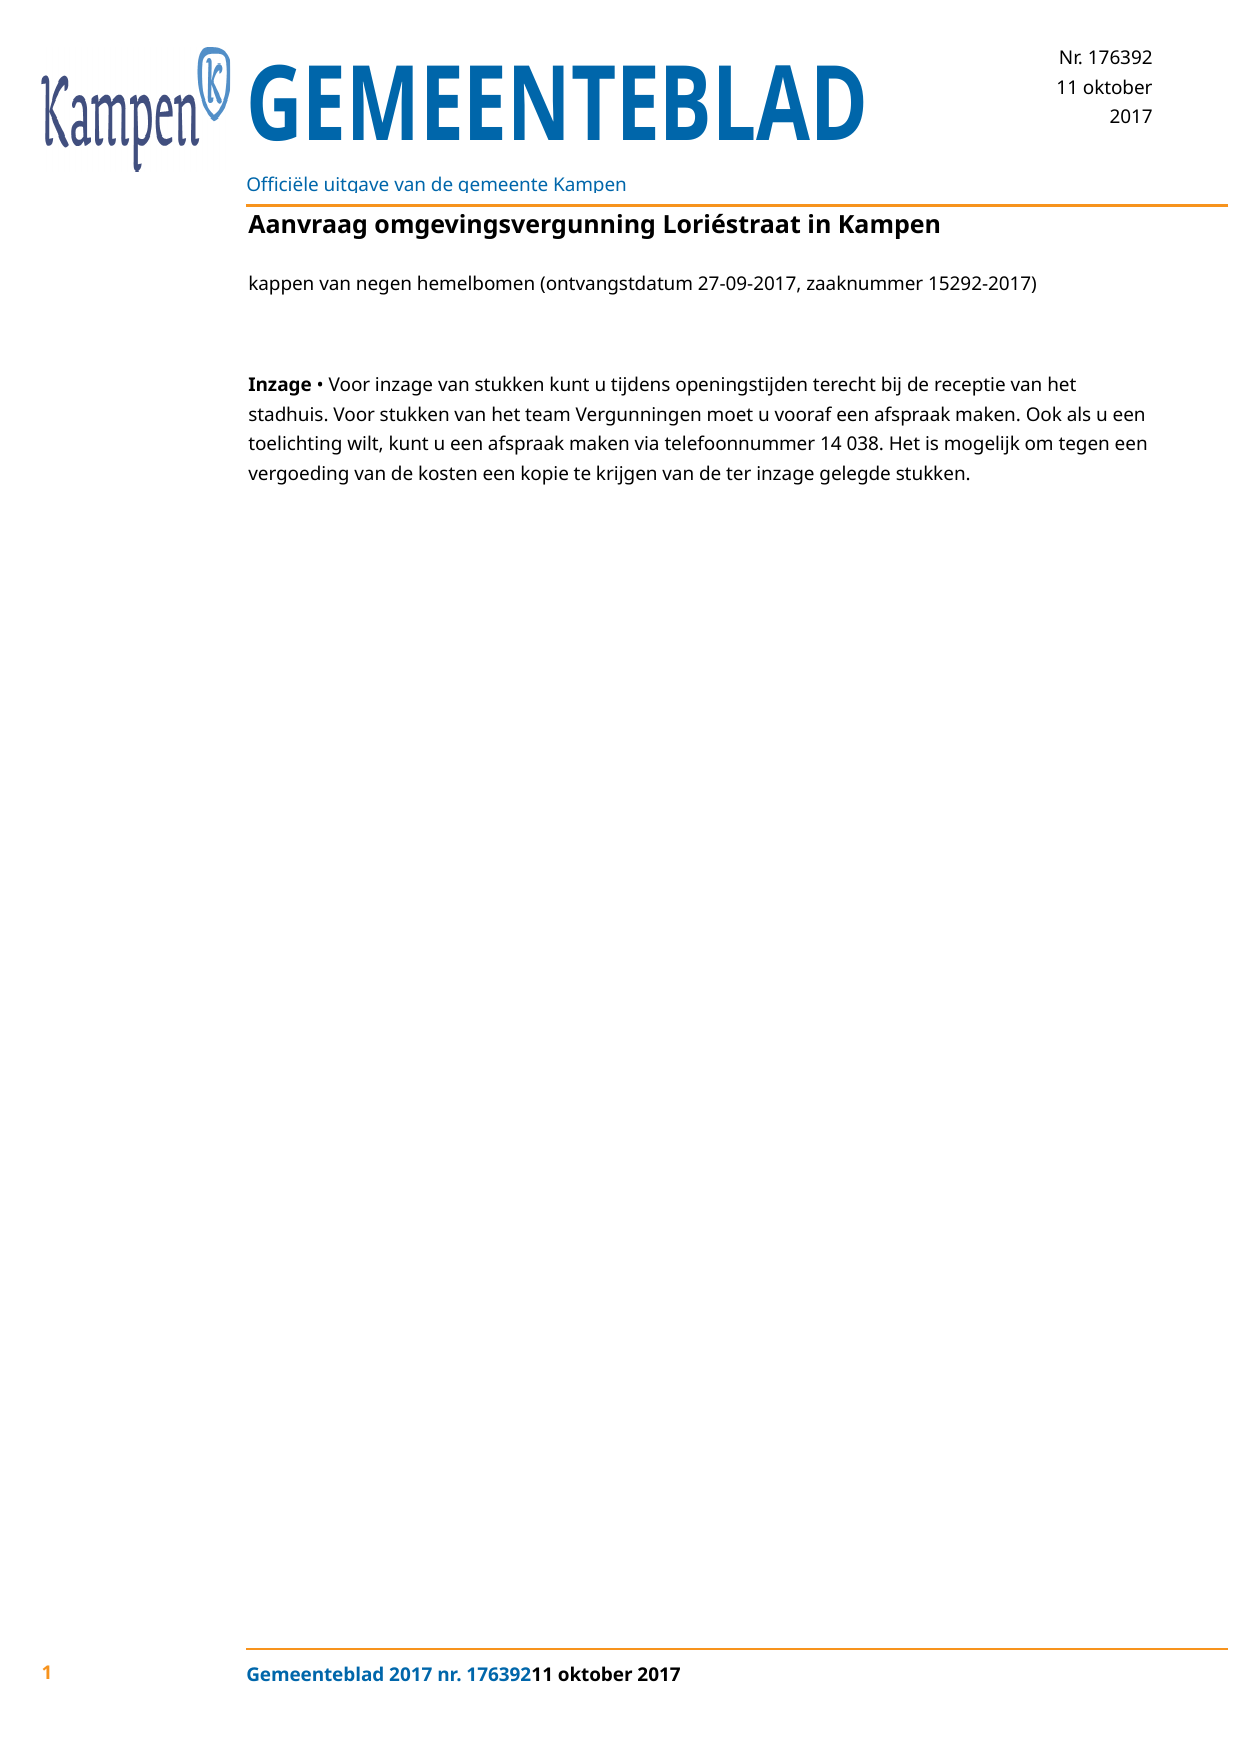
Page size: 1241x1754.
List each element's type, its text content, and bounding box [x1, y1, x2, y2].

text Aanvraag omgevingsvergunning Loriéstraat in Kampen [248, 207, 1152, 241]
text Inzage • Voor inzage van stukken kunt u tijdens openingstijden terecht bij de receptie van het stadhuis. Voor stukken van het team Vergunningen moet u vooraf een afspraak maken. Ook als u een toelichting wilt, kunt u een afspraak maken via telefoonnummer 14 038. Het is mogelijk om tegen een vergoeding van de kosten een kopie te krijgen van de ter inzage gelegde stukken. [248, 371, 1152, 486]
picture [41, 47, 231, 172]
text kappen van negen hemelbomen (ontvangstdatum 27-09-2017, zaaknummer 15292-2017) [248, 270, 1152, 296]
